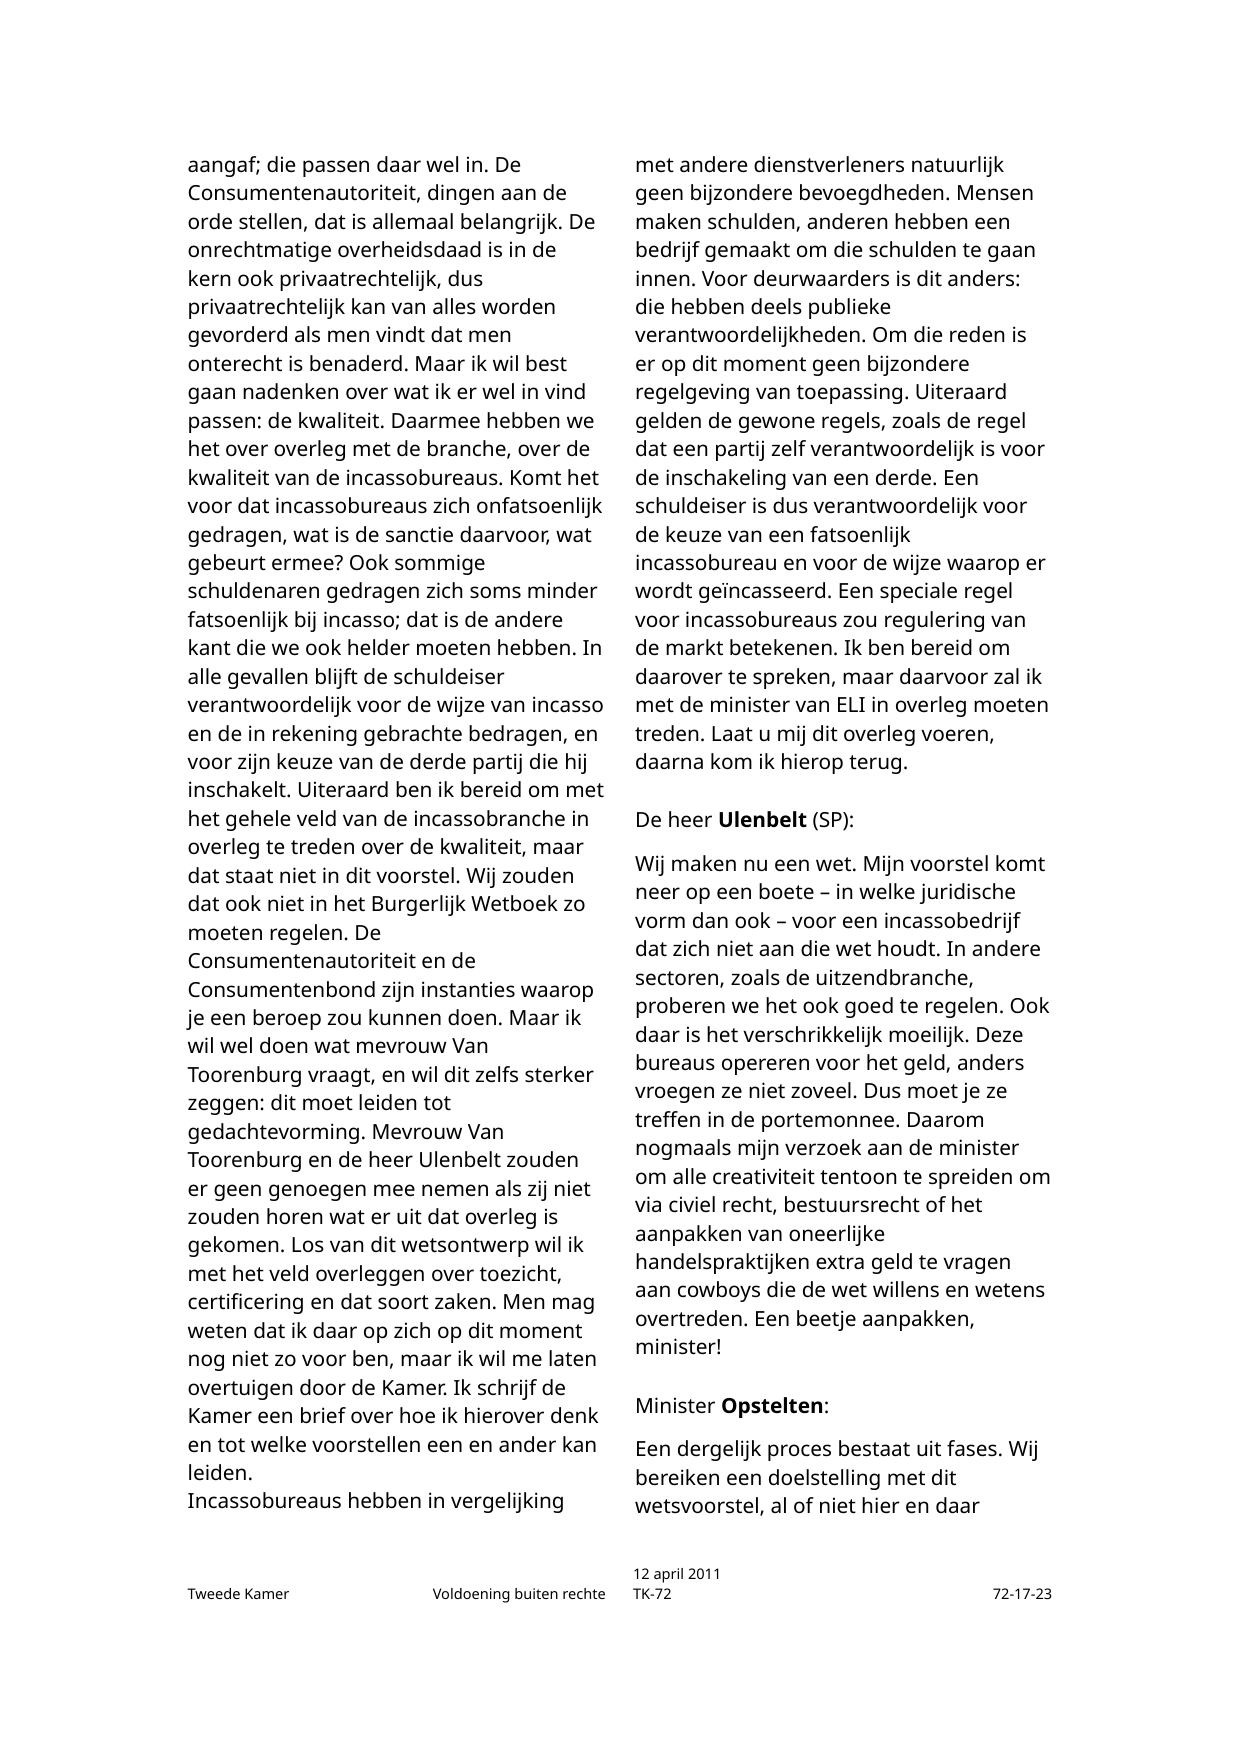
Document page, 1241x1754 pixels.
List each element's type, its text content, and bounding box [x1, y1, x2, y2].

text Incassobureaus hebben in vergelijking [187, 1487, 605, 1515]
text Wij maken nu een wet. Mijn voorstel komt neer op een boete – in welke juridische vorm dan ook – voor een incassobedrijf dat zich niet aan die wet houdt. In andere sectoren, zoals de uitzendbranche, proberen we het ook goed te regelen. Ook daar is het verschrikkelijk moeilijk. Deze bureaus opereren voor het geld, anders vroegen ze niet zoveel. Dus moet je ze treffen in de portemonnee. Daarom nogmaals mijn verzoek aan de minister om alle creativiteit tentoon te spreiden om via civiel recht, bestuursrecht of het aanpakken van oneerlijke handelspraktijken extra geld te vragen aan cowboys die de wet willens en wetens overtreden. Een beetje aanpakken, minister! [635, 849, 1053, 1361]
text Een dergelijk proces bestaat uit fases. Wij bereiken een doelstelling met dit wetsvoorstel, al of niet hier en daar [635, 1434, 1053, 1520]
text aangaf; die passen daar wel in. De Consumentenautoriteit, dingen aan de orde stellen, dat is allemaal belangrijk. De onrechtmatige overheidsdaad is in de kern ook privaatrechtelijk, dus privaatrechtelijk kan van alles worden gevorderd als men vindt dat men onterecht is benaderd. Maar ik wil best gaan nadenken over wat ik er wel in vind passen: de kwaliteit. Daarmee hebben we het over overleg met de branche, over de kwaliteit van de incassobureaus. Komt het voor dat incassobureaus zich onfatsoenlijk gedragen, wat is de sanctie daarvoor, wat gebeurt ermee? Ook sommige schuldenaren gedragen zich soms minder fatsoenlijk bij incasso; dat is de andere kant die we ook helder moeten hebben. In alle gevallen blijft de schuldeiser verantwoordelijk voor de wijze van incasso en de in rekening gebrachte bedragen, en voor zijn keuze van de derde partij die hij inschakelt. Uiteraard ben ik bereid om met het gehele veld van de incassobranche in overleg te treden over de kwaliteit, maar dat staat niet in dit voorstel. Wij zouden dat ook niet in het Burgerlijk Wetboek zo moeten regelen. De Consumentenautoriteit en de Consumentenbond zijn instanties waarop je een beroep zou kunnen doen. Maar ik wil wel doen wat mevrouw Van Toorenburg vraagt, en wil dit zelfs sterker zeggen: dit moet leiden tot gedachtevorming. Mevrouw Van Toorenburg en de heer Ulenbelt zouden er geen genoegen mee nemen als zij niet zouden horen wat er uit dat overleg is gekomen. Los van dit wetsontwerp wil ik met het veld overleggen over toezicht, certificering en dat soort zaken. Men mag weten dat ik daar op zich op dit moment nog niet zo voor ben, maar ik wil me laten overtuigen door de Kamer. Ik schrijf de Kamer een brief over hoe ik hierover denk en tot welke voorstellen een en ander kan leiden. [187, 150, 605, 1487]
text met andere dienstverleners natuurlijk geen bijzondere bevoegdheden. Mensen maken schulden, anderen hebben een bedrijf gemaakt om die schulden te gaan innen. Voor deurwaarders is dit anders: die hebben deels publieke verantwoordelijkheden. Om die reden is er op dit moment geen bijzondere regelgeving van toepassing. Uiteraard gelden de gewone regels, zoals de regel dat een partij zelf verantwoordelijk is voor de inschakeling van een derde. Een schuldeiser is dus verantwoordelijk voor de keuze van een fatsoenlijk incassobureau en voor de wijze waarop er wordt geïncasseerd. Een speciale regel voor incassobureaus zou regulering van de markt betekenen. Ik ben bereid om daarover te spreken, maar daarvoor zal ik met de minister van ELI in overleg moeten treden. Laat u mij dit overleg voeren, daarna kom ik hierop terug. [635, 150, 1053, 776]
text De heer Ulenbelt (SP): [635, 806, 1053, 834]
text Minister Opstelten: [635, 1391, 1053, 1419]
